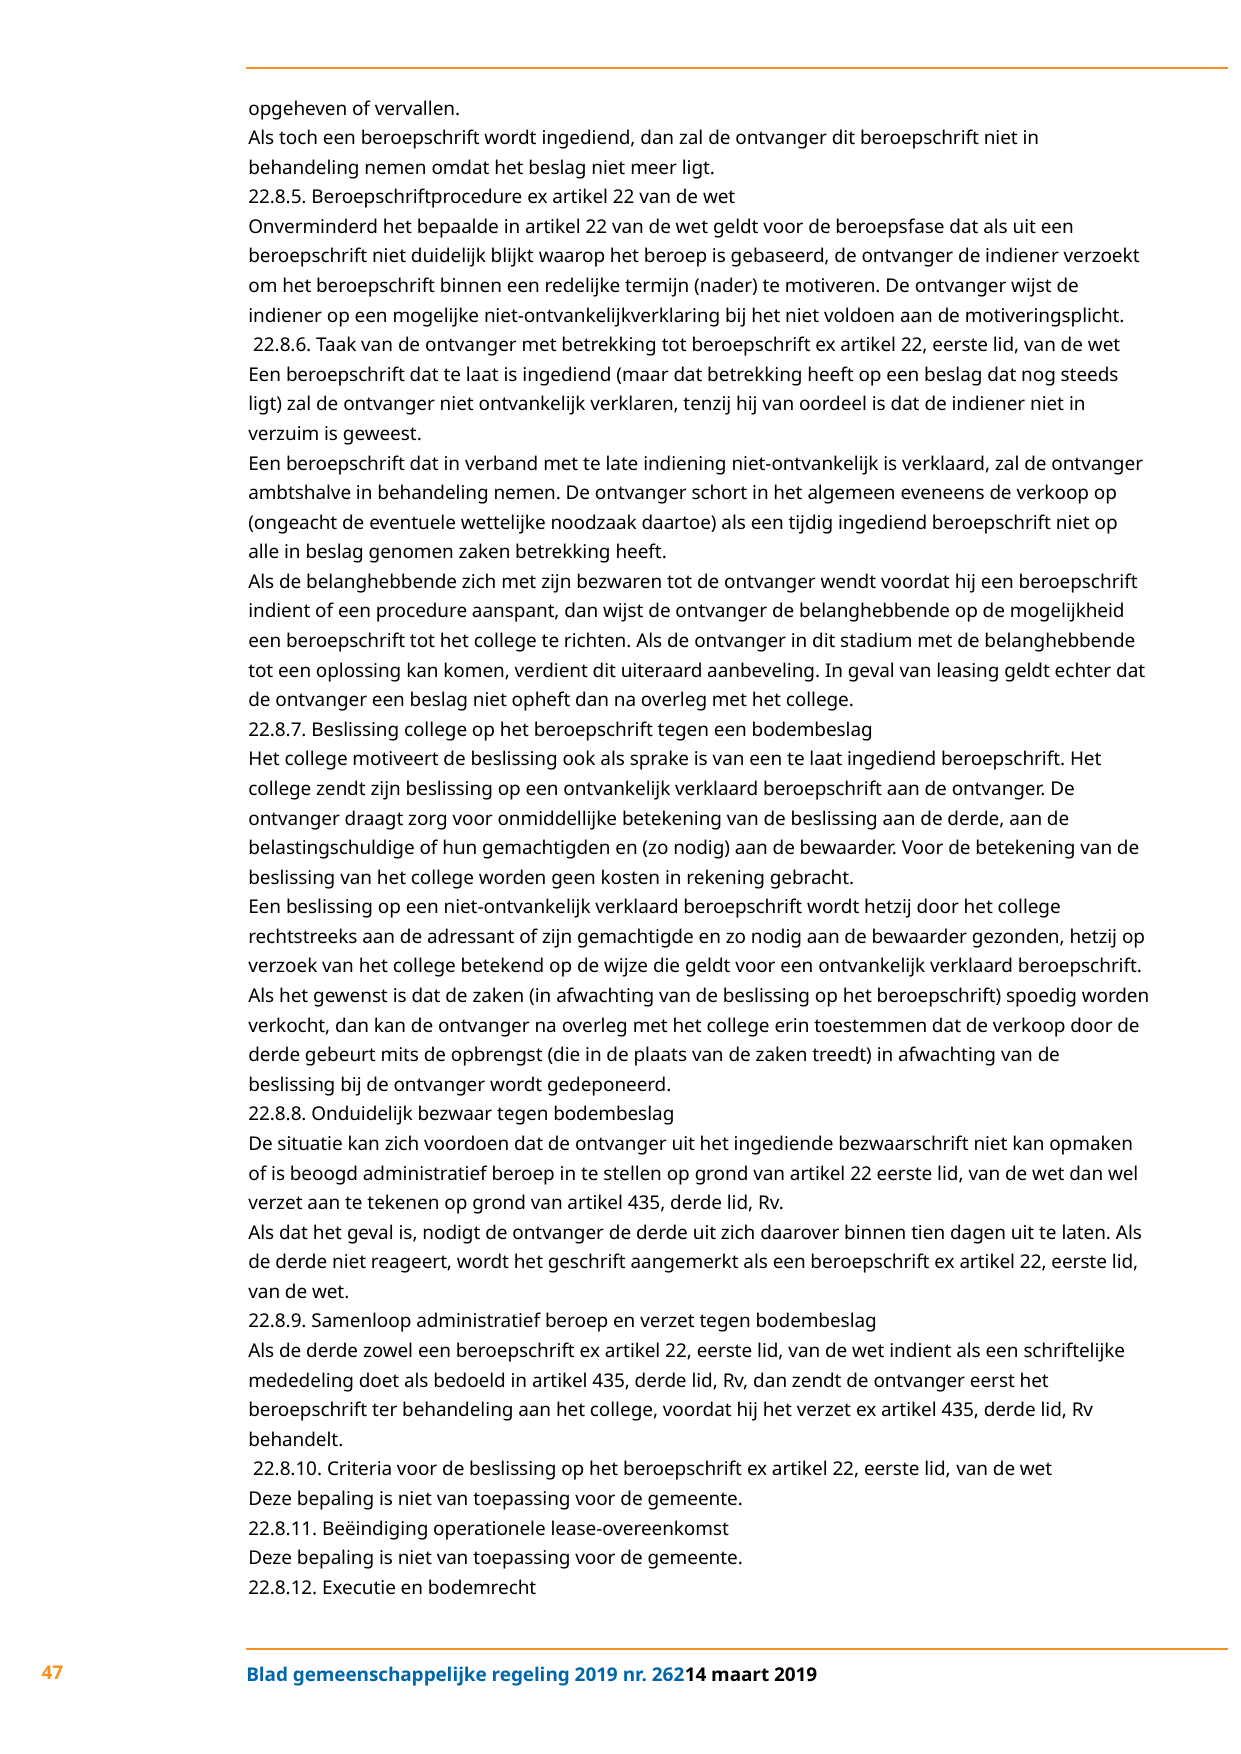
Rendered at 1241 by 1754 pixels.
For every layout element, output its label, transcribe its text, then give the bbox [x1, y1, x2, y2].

text 22.8.9. Samenloop administratief beroep en verzet tegen bodembeslag [248, 1308, 1152, 1333]
text Als het gewenst is dat de zaken (in afwachting van de beslissing op het beroepschrift) spoedig worden verkocht, dan kan de ontvanger na overleg met het college erin toestemmen dat de verkoop door de derde gebeurt mits de opbrengst (die in de plaats van de zaken treedt) in afwachting van de beslissing bij de ontvanger wordt gedeponeerd. [248, 982, 1152, 1097]
text De situatie kan zich voordoen dat de ontvanger uit het ingediende bezwaarschrift niet kan opmaken of is beoogd administratief beroep in te stellen op grond van artikel 22 eerste lid, van de wet dan wel verzet aan te tekenen op grond van artikel 435, derde lid, Rv. [248, 1130, 1152, 1215]
text Een beroepschrift dat in verband met te late indiening niet-ontvankelijk is verklaard, zal de ontvanger ambtshalve in behandeling nemen. De ontvanger schort in het algemeen eveneens de verkoop op (ongeacht de eventuele wettelijke noodzaak daartoe) als een tijdig ingediend beroepschrift niet op alle in beslag genomen zaken betrekking heeft. [248, 450, 1152, 564]
text opgeheven of vervallen. [248, 95, 1152, 121]
text Een beslissing op een niet-ontvankelijk verklaard beroepschrift wordt hetzij door het college rechtstreeks aan de adressant of zijn gemachtigde en zo nodig aan de bewaarder gezonden, hetzij op verzoek van het college betekend op de wijze die geldt voor een ontvankelijk verklaard beroepschrift. [248, 893, 1152, 978]
text 22.8.12. Executie en bodemrecht [248, 1574, 1152, 1600]
text Deze bepaling is niet van toepassing voor de gemeente. [248, 1544, 1152, 1570]
text 22.8.6. Taak van de ontvanger met betrekking tot beroepschrift ex artikel 22, eerste lid, van de wet [248, 331, 1152, 357]
text Als de derde zowel een beroepschrift ex artikel 22, eerste lid, van de wet indient als een schriftelijke mededeling doet als bedoeld in artikel 435, derde lid, Rv, dan zendt de ontvanger eerst het beroepschrift ter behandeling aan het college, voordat hij het verzet ex artikel 435, derde lid, Rv behandelt. [248, 1337, 1152, 1452]
picture [41, 47, 231, 172]
text 22.8.8. Onduidelijk bezwaar tegen bodembeslag [248, 1101, 1152, 1126]
text Als de belanghebbende zich met zijn bezwaren tot de ontvanger wendt voordat hij een beroepschrift indient of een procedure aanspant, dan wijst de ontvanger de belanghebbende op de mogelijkheid een beroepschrift tot het college te richten. Als de ontvanger in dit stadium met de belanghebbende tot een oplossing kan komen, verdient dit uiteraard aanbeveling. In geval van leasing geldt echter dat de ontvanger een beslag niet opheft dan na overleg met het college. [248, 568, 1152, 712]
text Deze bepaling is niet van toepassing voor de gemeente. [248, 1485, 1152, 1511]
text Het college motiveert de beslissing ook als sprake is van een te laat ingediend beroepschrift. Het college zendt zijn beslissing op een ontvankelijk verklaard beroepschrift aan de ontvanger. De ontvanger draagt zorg voor onmiddellijke betekening van de beslissing aan de derde, aan de belastingschuldige of hun gemachtigden en (zo nodig) aan de bewaarder. Voor de betekening van de beslissing van het college worden geen kosten in rekening gebracht. [248, 746, 1152, 890]
text Onverminderd het bepaalde in artikel 22 van de wet geldt voor de beroepsfase dat als uit een beroepschrift niet duidelijk blijkt waarop het beroep is gebaseerd, de ontvanger de indiener verzoekt om het beroepschrift binnen een redelijke termijn (nader) te motiveren. De ontvanger wijst de indiener op een mogelijke niet-ontvankelijkverklaring bij het niet voldoen aan de motiveringsplicht. [248, 213, 1152, 328]
text Als toch een beroepschrift wordt ingediend, dan zal de ontvanger dit beroepschrift niet in behandeling nemen omdat het beslag niet meer ligt. [248, 124, 1152, 180]
text Als dat het geval is, nodigt de ontvanger de derde uit zich daarover binnen tien dagen uit te laten. Als de derde niet reageert, wordt het geschrift aangemerkt als een beroepschrift ex artikel 22, eerste lid, van de wet. [248, 1219, 1152, 1304]
text 22.8.5. Beroepschriftprocedure ex artikel 22 van de wet [248, 183, 1152, 209]
text Een beroepschrift dat te laat is ingediend (maar dat betrekking heeft op een beslag dat nog steeds ligt) zal de ontvanger niet ontvankelijk verklaren, tenzij hij van oordeel is dat de indiener niet in verzuim is geweest. [248, 361, 1152, 446]
text 22.8.7. Beslissing college op het beroepschrift tegen een bodembeslag [248, 716, 1152, 742]
text 22.8.10. Criteria voor de beslissing op het beroepschrift ex artikel 22, eerste lid, van de wet [248, 1456, 1152, 1481]
text 22.8.11. Beëindiging operationele lease-overeenkomst [248, 1515, 1152, 1541]
